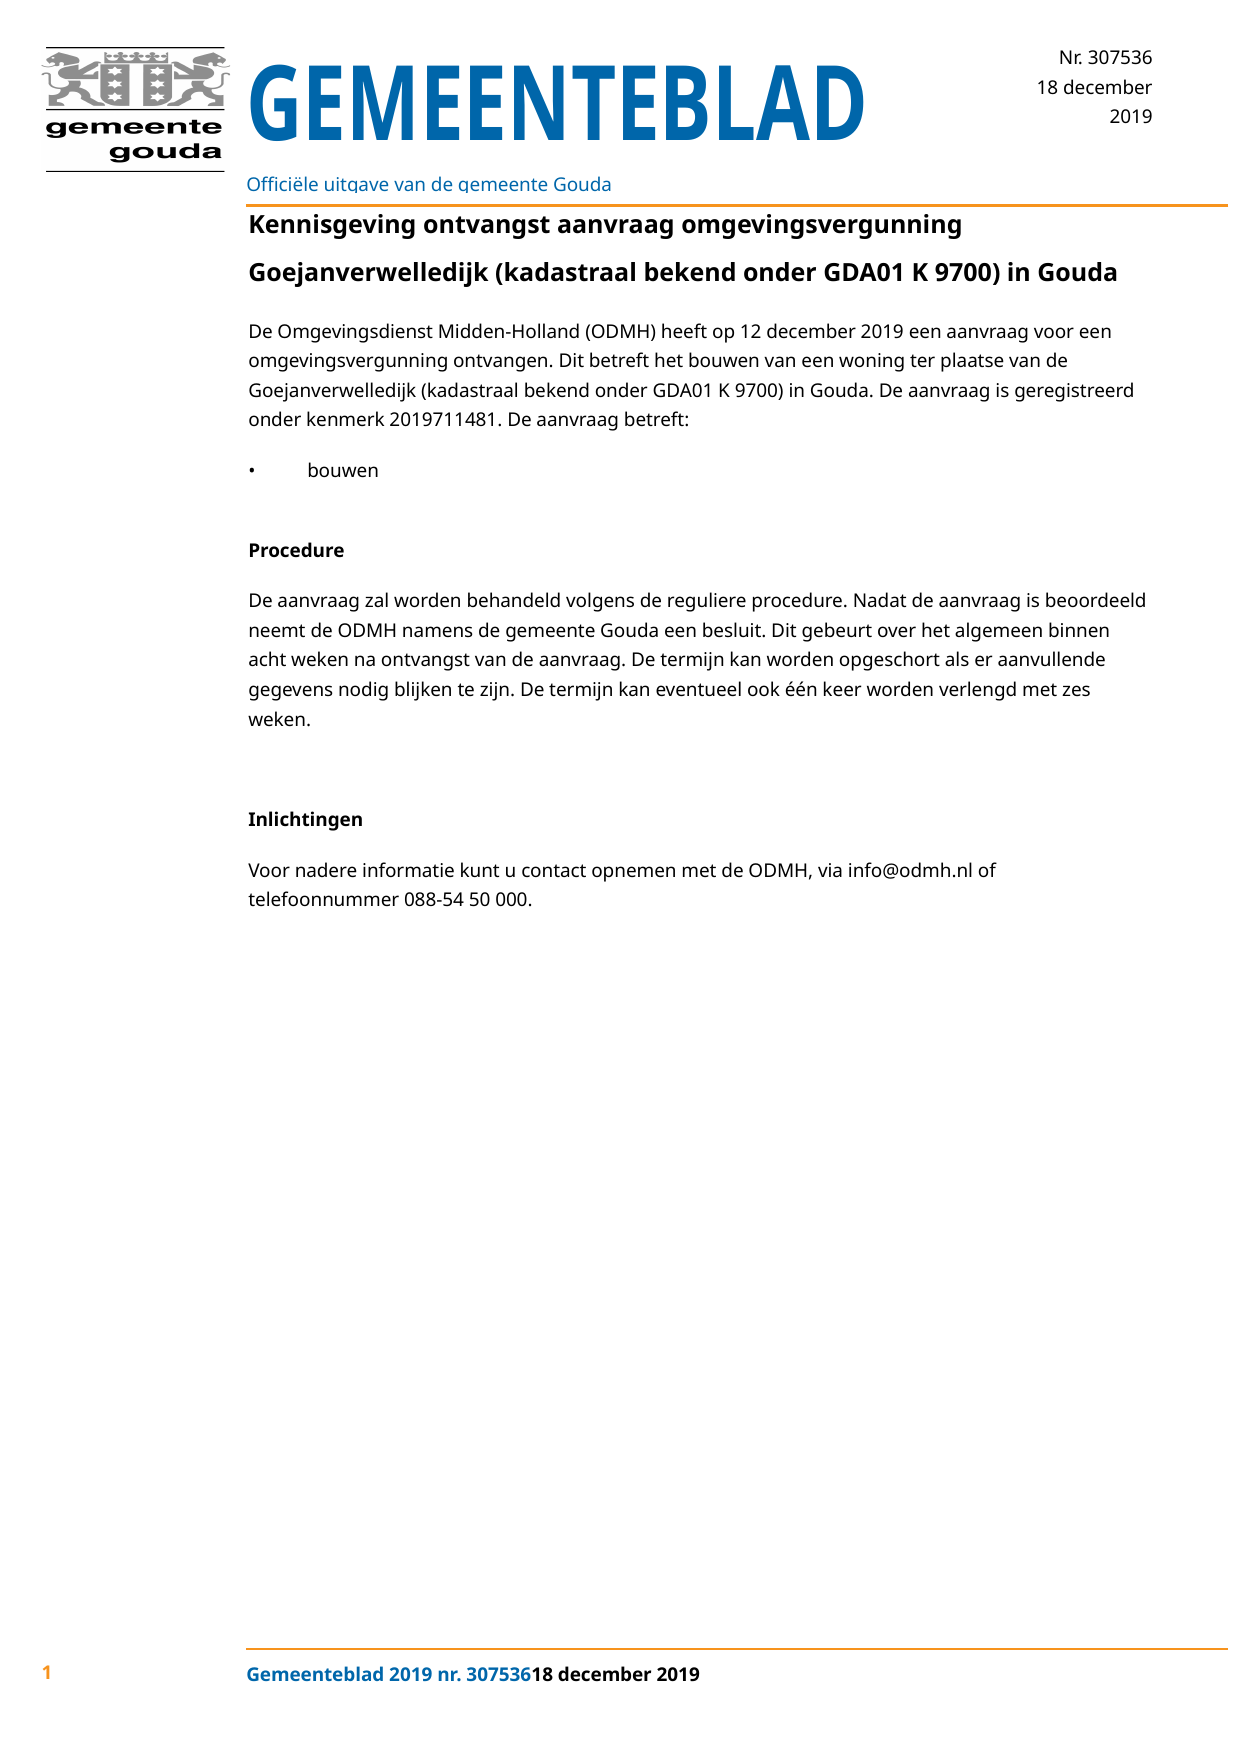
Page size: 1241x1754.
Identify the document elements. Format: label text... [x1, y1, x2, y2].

text Procedure [248, 537, 1152, 563]
text Voor nadere informatie kunt u contact opnemen met de ODMH, via info@odmh.nl of telefoonnummer 088-54 50 000. [248, 857, 1152, 912]
text De aanvraag zal worden behandeld volgens de reguliere procedure. Nadat de aanvraag is beoordeeld neemt de ODMH namens de gemeente Gouda een besluit. Dit gebeurt over het algemeen binnen acht weken na ontvangst van de aanvraag. De termijn kan worden opgeschort als er aanvullende gegevens nodig blijken te zijn. De termijn kan eventueel ook één keer worden verlengd met zes weken. [248, 587, 1152, 732]
text Kennisgeving ontvangst aanvraag omgevingsvergunning Goejanverwelledijk (kadastraal bekend onder GDA01 K 9700) in Gouda [248, 207, 1152, 288]
text Inlichtingen [248, 807, 1152, 832]
picture [41, 47, 231, 172]
text De Omgevingsdienst Midden-Holland (ODMH) heeft op 12 december 2019 een aanvraag voor een omgevingsvergunning ontvangen. Dit betreft het bouwen van een woning ter plaatse van de Goejanverwelledijk (kadastraal bekend onder GDA01 K 9700) in Gouda. De aanvraag is geregistreerd onder kenmerk 2019711481. De aanvraag betreft: [248, 318, 1152, 432]
list bouwen [248, 457, 1152, 483]
